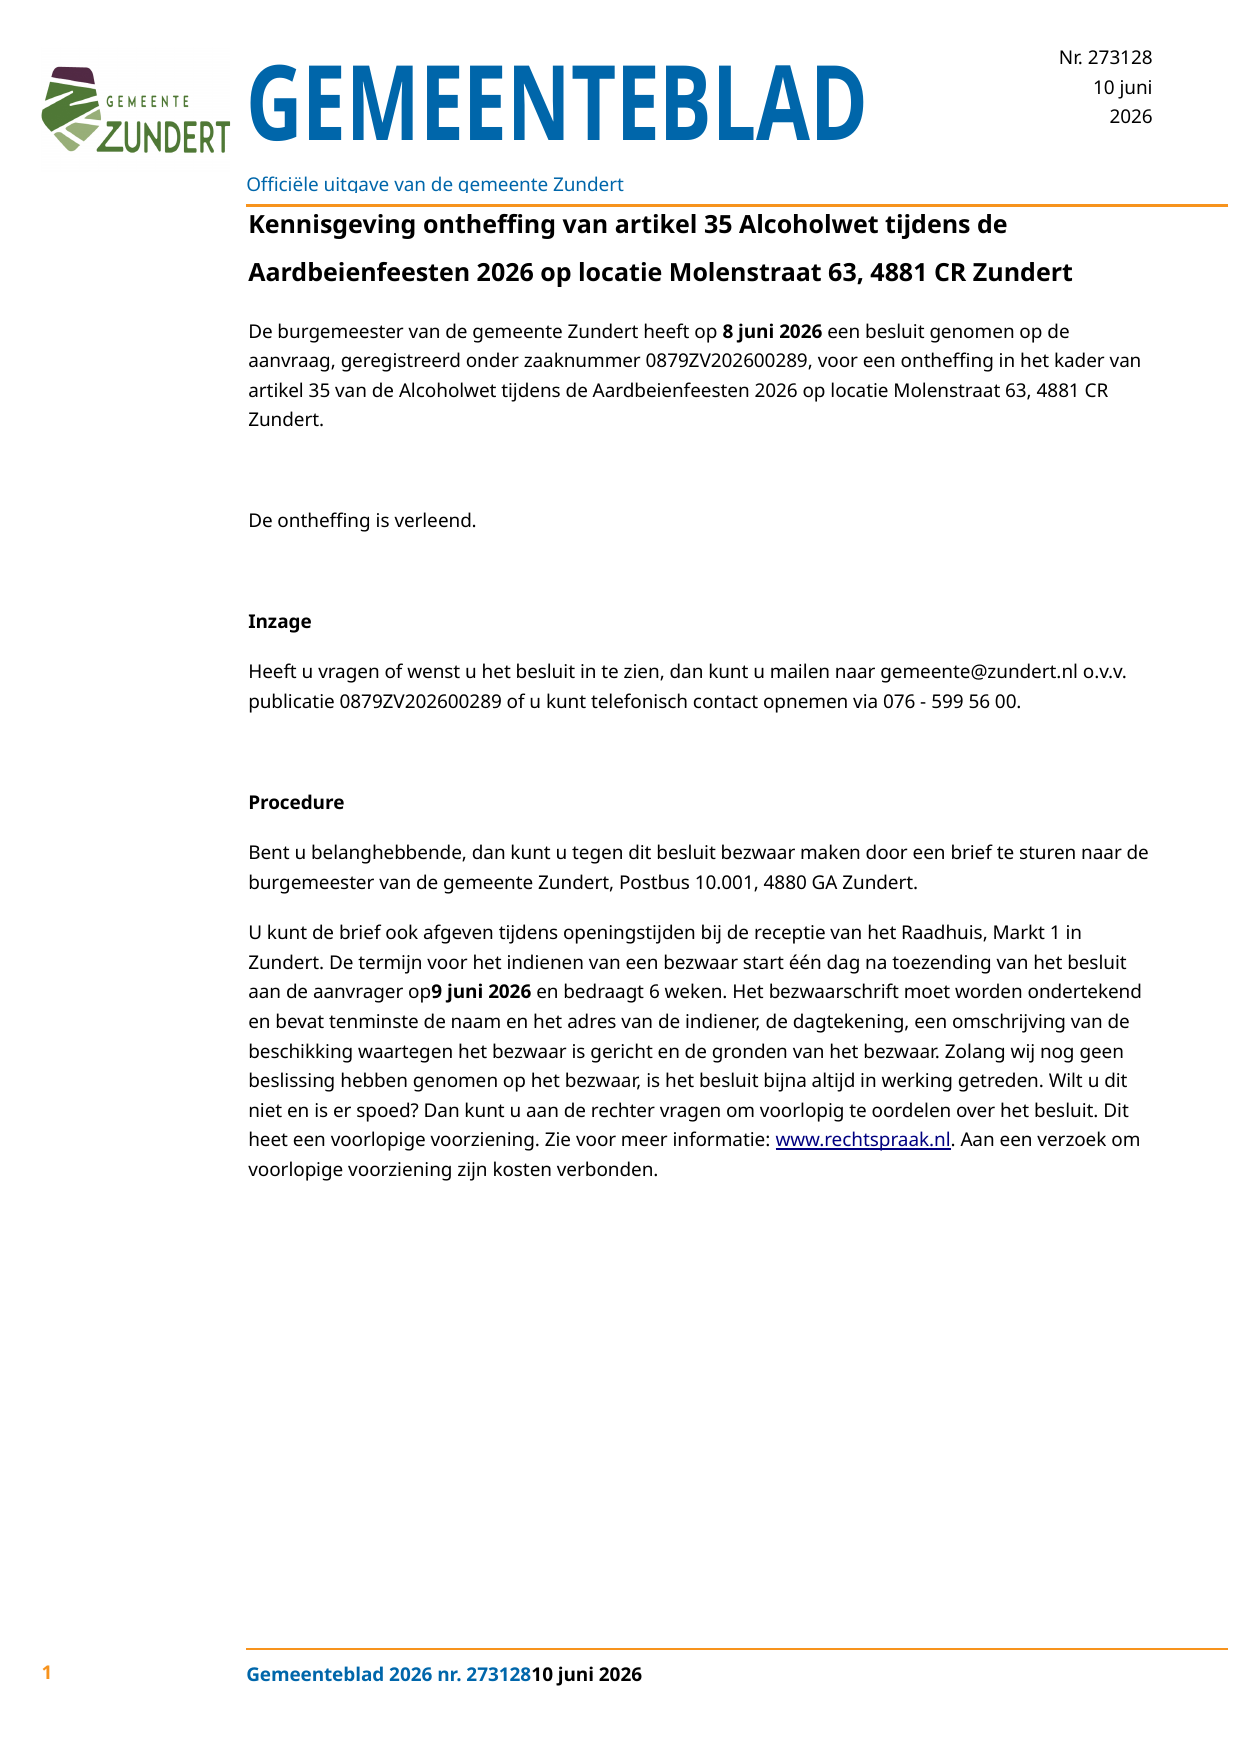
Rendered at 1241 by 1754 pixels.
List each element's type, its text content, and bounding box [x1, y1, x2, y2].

picture [41, 47, 231, 172]
text Procedure [248, 789, 1152, 815]
text De burgemeester van de gemeente Zundert heeft op 8 juni 2026 een besluit genomen op de aanvraag, geregistreerd onder zaaknummer 0879ZV202600289, voor een ontheffing in het kader van artikel 35 van de Alcoholwet tijdens de Aardbeienfeesten 2026 op locatie Molenstraat 63, 4881 CR Zundert. [248, 318, 1152, 432]
text U kunt de brief ook afgeven tijdens openingstijden bij de receptie van het Raadhuis, Markt 1 in Zundert. De termijn voor het indienen van een bezwaar start één dag na toezending van het besluit aan de aanvrager op9 juni 2026 en bedraagt 6 weken. Het bezwaarschrift moet worden ondertekend en bevat tenminste de naam en het adres van de indiener, de dagtekening, een omschrijving van de beschikking waartegen het bezwaar is gericht en de gronden van het bezwaar. Zolang wij nog geen beslissing hebben genomen op het bezwaar, is het besluit bijna altijd in werking getreden. Wilt u dit niet en is er spoed? Dan kunt u aan de rechter vragen om voorlopig te oordelen over het besluit. Dit heet een voorlopige voorziening. Zie voor meer informatie: www.rechtspraak.nl. Aan een verzoek om voorlopige voorziening zijn kosten verbonden. [248, 919, 1152, 1182]
text Inzage [248, 608, 1152, 634]
text De ontheffing is verleend. [248, 507, 1152, 533]
text Kennisgeving ontheffing van artikel 35 Alcoholwet tijdens de Aardbeienfeesten 2026 op locatie Molenstraat 63, 4881 CR Zundert [248, 207, 1152, 288]
text Heeft u vragen of wenst u het besluit in te zien, dan kunt u mailen naar gemeente@zundert.nl o.v.v. publicatie 0879ZV202600289 of u kunt telefonisch contact opnemen via 076 - 599 56 00. [248, 659, 1152, 714]
text Bent u belanghebbende, dan kunt u tegen dit besluit bezwaar maken door een brief te sturen naar de burgemeester van de gemeente Zundert, Postbus 10.001, 4880 GA Zundert. [248, 839, 1152, 895]
